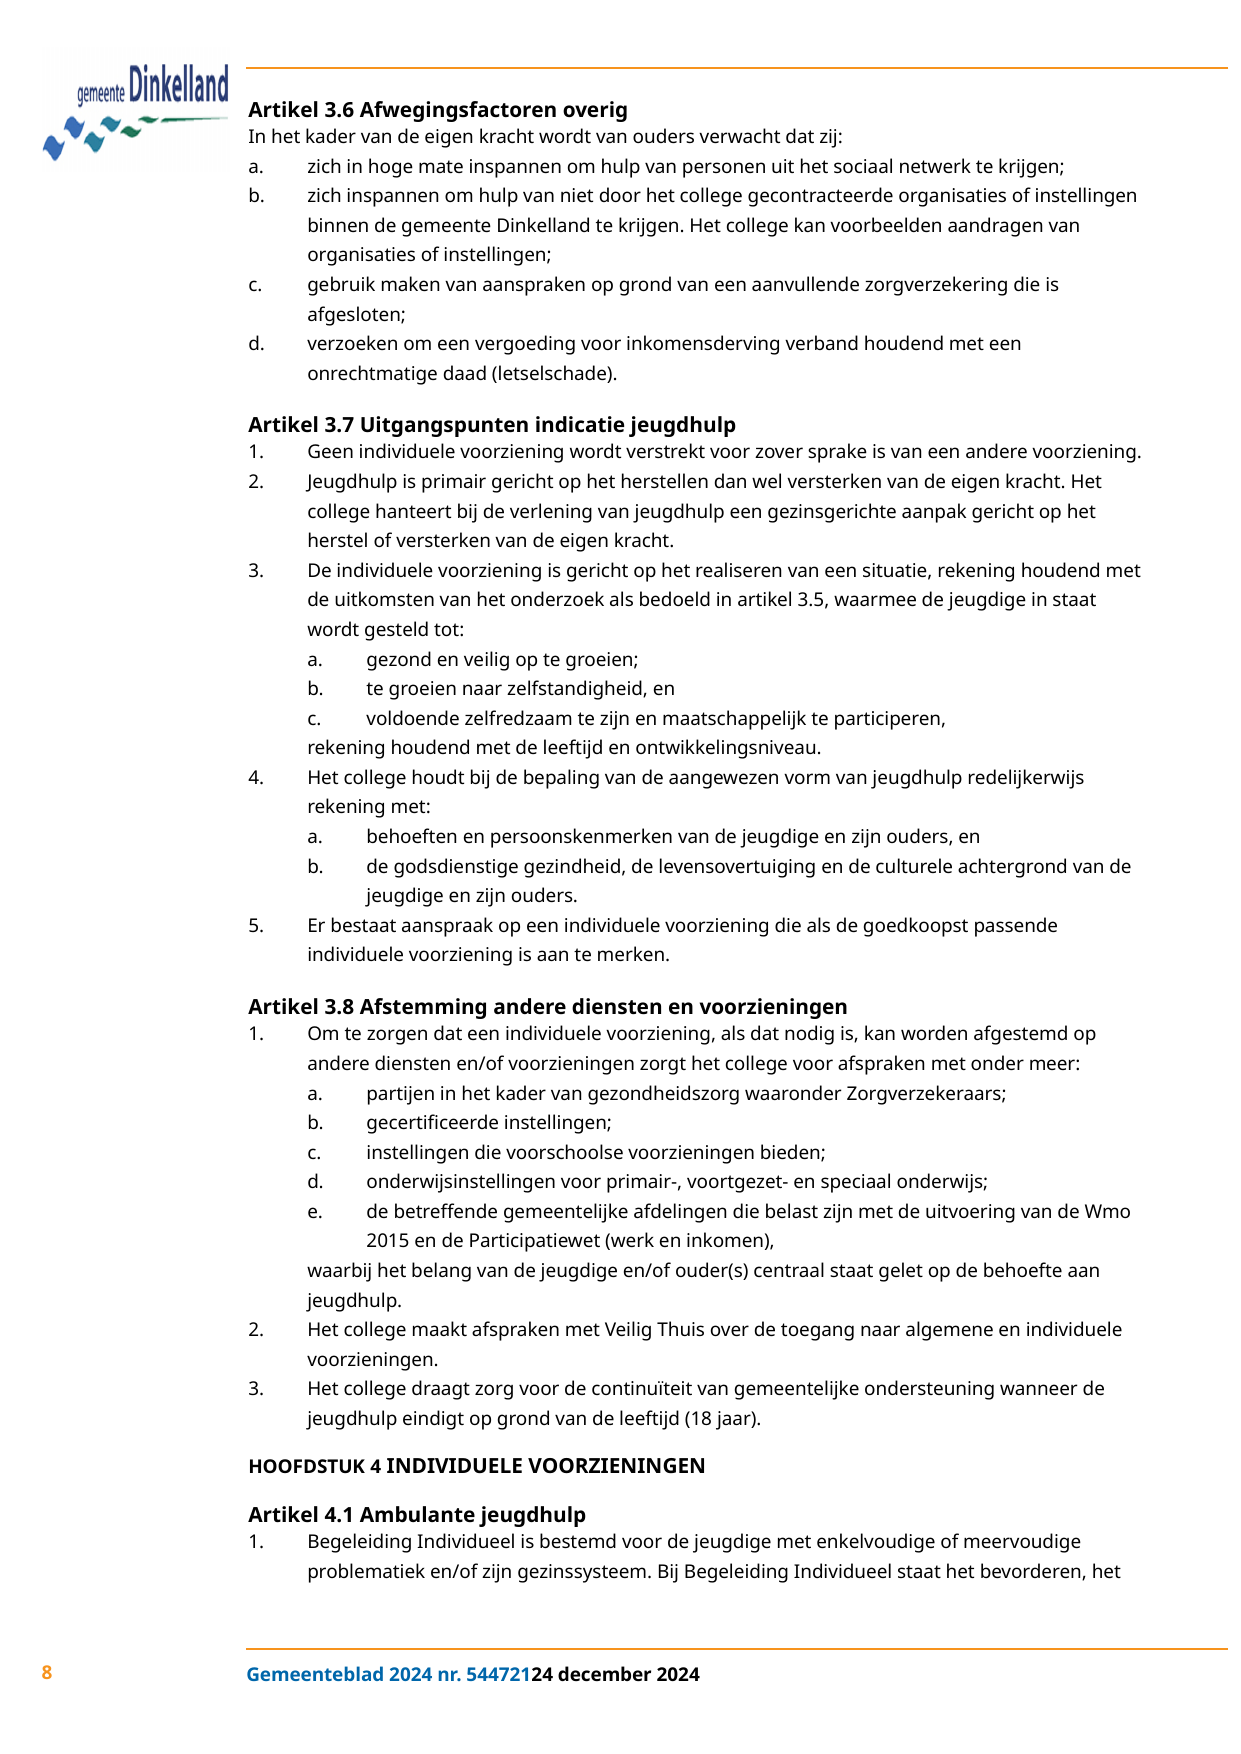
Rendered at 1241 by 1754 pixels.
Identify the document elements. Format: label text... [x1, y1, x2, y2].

text HOOFDSTUK 4 INDIVIDUELE VOORZIENINGEN [248, 1451, 1152, 1479]
text Artikel 3.8 Afstemming andere diensten en voorzieningen [248, 992, 1152, 1021]
list gebruik maken van aanspraken op grond van een aanvullende zorgverzekering die is afgesloten; [248, 271, 1152, 326]
text Artikel 3.7 Uitgangspunten indicatie jeugdhulp [248, 410, 1152, 439]
list onderwijsinstellingen voor primair-, voortgezet- en speciaal onderwijs; [307, 1168, 1152, 1194]
list Geen individuele voorziening wordt verstrekt voor zover sprake is van een andere voorziening. [248, 439, 1152, 464]
list gezond en veilig op te groeien; [307, 646, 1152, 672]
list de godsdienstige gezindheid, de levensovertuiging en de culturele achtergrond van de jeugdige en zijn ouders. [307, 853, 1152, 908]
picture [41, 47, 231, 172]
list rekening houdend met de leeftijd en ontwikkelingsniveau. [248, 734, 1152, 760]
list zich in hoge mate inspannen om hulp van personen uit het sociaal netwerk te krijgen; [248, 153, 1152, 178]
list verzoeken om een vergoeding voor inkomensderving verband houdend met een onrechtmatige daad (letselschade). [248, 330, 1152, 386]
list Jeugdhulp is primair gericht op het herstellen dan wel versterken van de eigen kracht. Het college hanteert bij de verlening van jeugdhulp een gezinsgerichte aanpak gericht op het herstel of versterken van de eigen kracht. [248, 468, 1152, 553]
text Artikel 4.1 Ambulante jeugdhulp [248, 1500, 1152, 1528]
list Er bestaat aanspraak op een individuele voorziening die als de goedkoopst passende individuele voorziening is aan te merken. [248, 912, 1152, 967]
list Begeleiding Individueel is bestemd voor de jeugdige met enkelvoudige of meervoudige problematiek en/of zijn gezinssysteem. Bij Begeleiding Individueel staat het bevorderen, het [248, 1528, 1152, 1584]
list gecertificeerde instellingen; [307, 1109, 1152, 1135]
list partijen in het kader van gezondheidszorg waaronder Zorgverzekeraars; [307, 1080, 1152, 1105]
list Het college maakt afspraken met Veilig Thuis over de toegang naar algemene en individuele voorzieningen. [248, 1316, 1152, 1372]
text Artikel 3.6 Afwegingsfactoren overig [248, 95, 1152, 123]
list Om te zorgen dat een individuele voorziening, als dat nodig is, kan worden afgestemd op andere diensten en/of voorzieningen zorgt het college voor afspraken met onder meer: [248, 1021, 1152, 1076]
list te groeien naar zelfstandigheid, en [307, 675, 1152, 701]
list voldoende zelfredzaam te zijn en maatschappelijk te participeren, [307, 705, 1152, 731]
list behoeften en persoonskenmerken van de jeugdige en zijn ouders, en [307, 823, 1152, 849]
list zich inspannen om hulp van niet door het college gecontracteerde organisaties of instellingen binnen de gemeente Dinkelland te krijgen. Het college kan voorbeelden aandragen van organisaties of instellingen; [248, 182, 1152, 267]
list instellingen die voorschoolse voorzieningen bieden; [307, 1139, 1152, 1164]
list waarbij het belang van de jeugdige en/of ouder(s) centraal staat gelet op de behoefte aan jeugdhulp. [248, 1257, 1152, 1312]
list De individuele voorziening is gericht op het realiseren van een situatie, rekening houdend met de uitkomsten van het onderzoek als bedoeld in artikel 3.5, waarmee de jeugdige in staat wordt gesteld tot: [248, 557, 1152, 642]
text In het kader van de eigen kracht wordt van ouders verwacht dat zij: [248, 123, 1152, 149]
list de betreffende gemeentelijke afdelingen die belast zijn met de uitvoering van de Wmo 2015 en de Participatiewet (werk en inkomen), [307, 1198, 1152, 1253]
list Het college draagt zorg voor de continuïteit van gemeentelijke ondersteuning wanneer de jeugdhulp eindigt op grond van de leeftijd (18 jaar). [248, 1376, 1152, 1431]
list Het college houdt bij de bepaling van de aangewezen vorm van jeugdhulp redelijkerwijs rekening met: [248, 764, 1152, 819]
